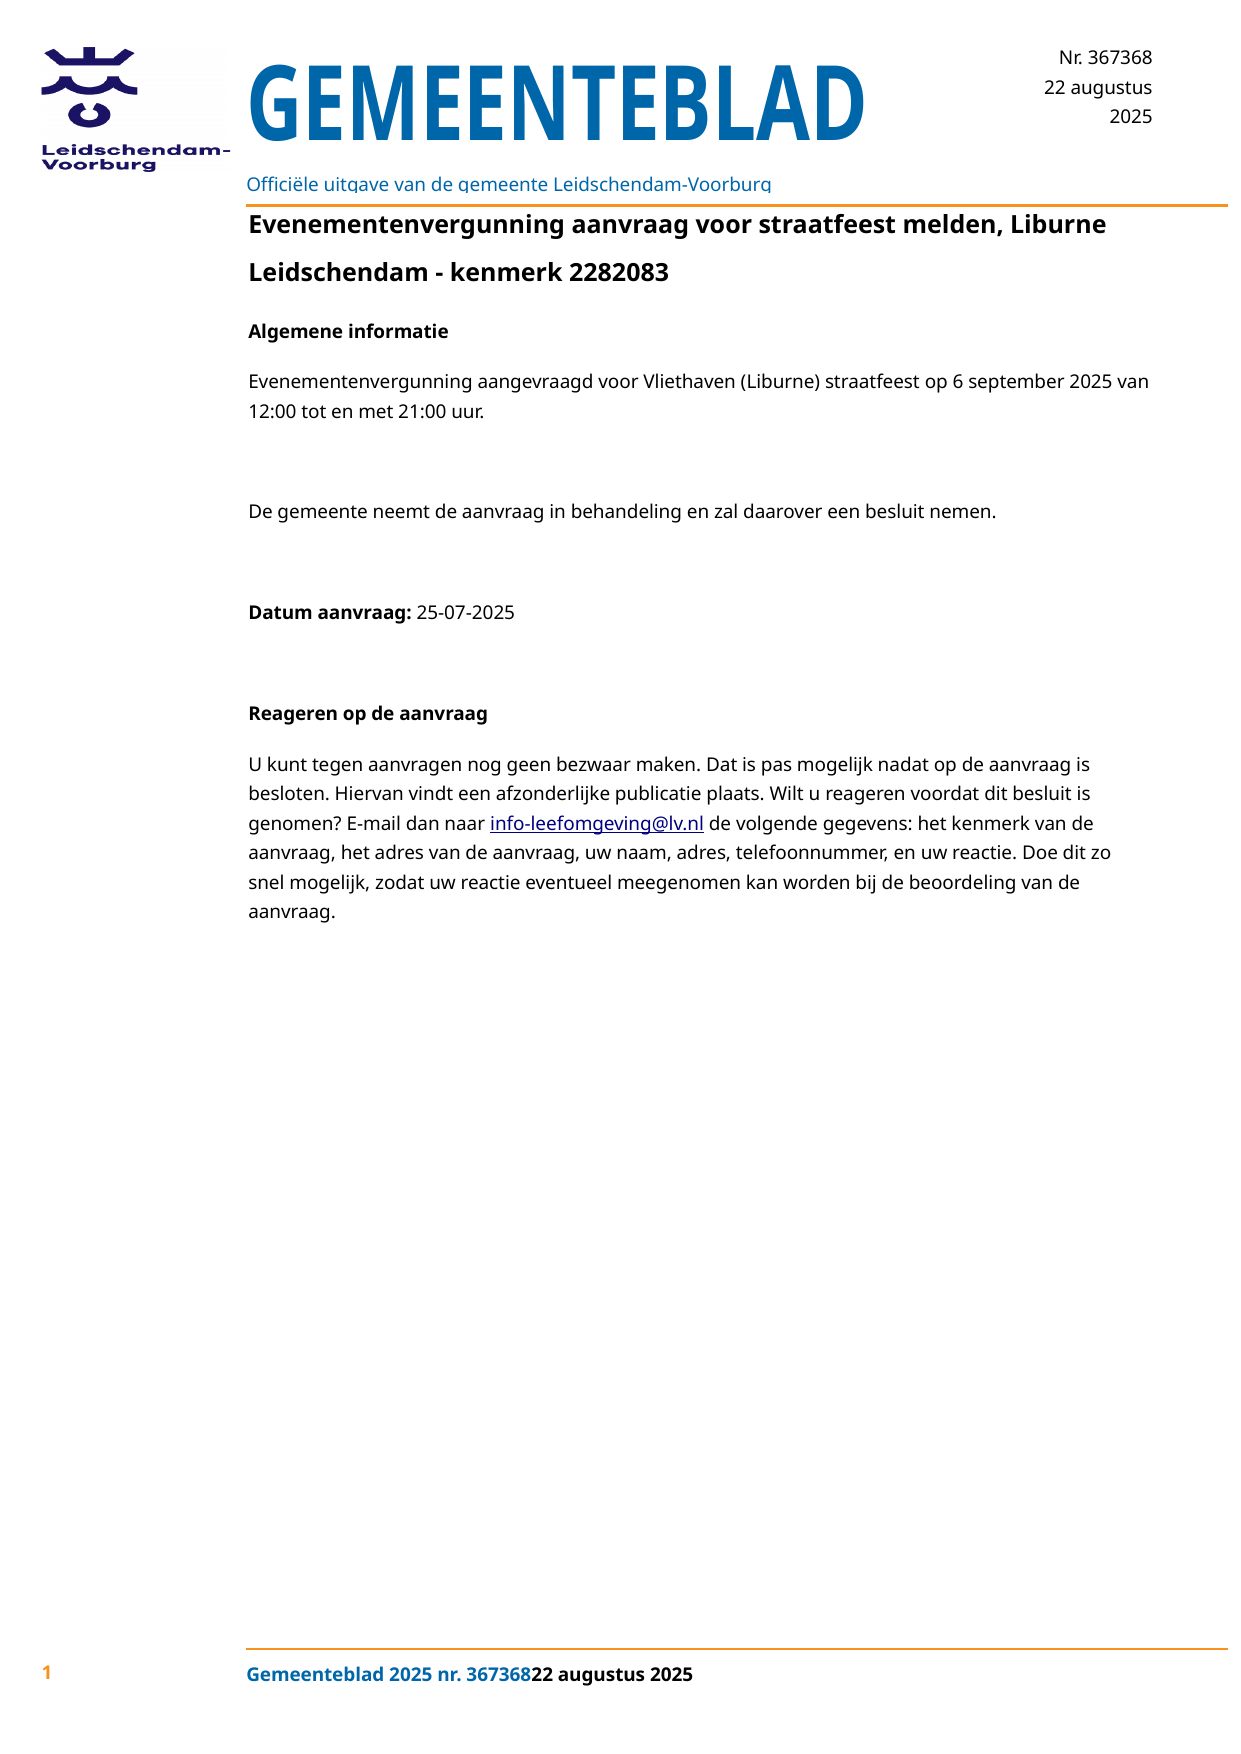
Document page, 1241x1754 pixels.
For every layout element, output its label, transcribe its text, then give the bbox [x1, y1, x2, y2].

text Evenementenvergunning aangevraagd voor Vliethaven (Liburne) straatfeest op 6 september 2025 van 12:00 tot en met 21:00 uur. [248, 368, 1152, 424]
text Algemene informatie [248, 318, 1152, 344]
text Datum aanvraag: 25-07-2025 [248, 599, 1152, 625]
picture [41, 47, 231, 172]
text U kunt tegen aanvragen nog geen bezwaar maken. Dat is pas mogelijk nadat op de aanvraag is besloten. Hiervan vindt een afzonderlijke publicatie plaats. Wilt u reageren voordat dit besluit is genomen? E-mail dan naar info-leefomgeving@lv.nl de volgende gegevens: het kenmerk van de aanvraag, het adres van de aanvraag, uw naam, adres, telefoonnummer, en uw reactie. Doe dit zo snel mogelijk, zodat uw reactie eventueel meegenomen kan worden bij de beoordeling van de aanvraag. [248, 751, 1152, 924]
text Evenementenvergunning aanvraag voor straatfeest melden, Liburne Leidschendam - kenmerk 2282083 [248, 207, 1152, 288]
text De gemeente neemt de aanvraag in behandeling en zal daarover een besluit nemen. [248, 499, 1152, 524]
text Reageren op de aanvraag [248, 700, 1152, 726]
